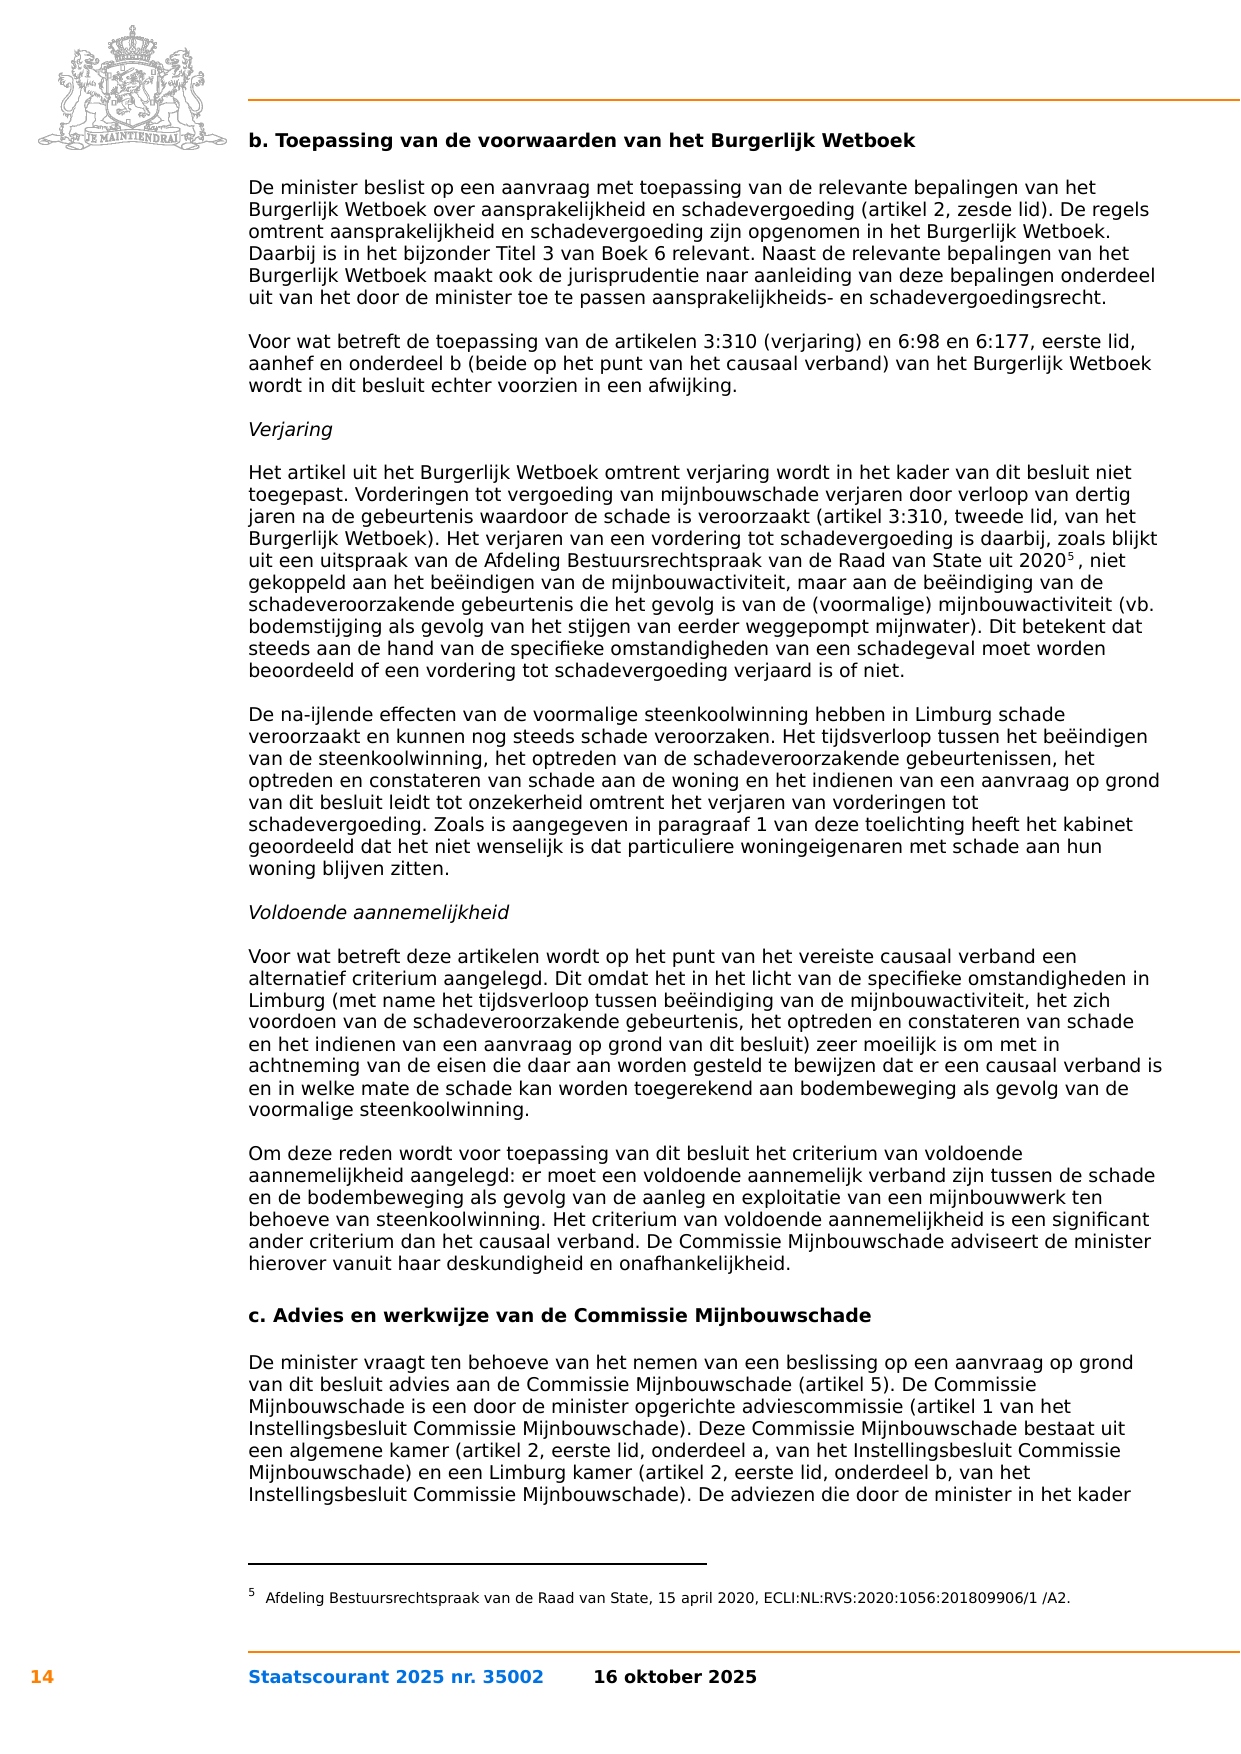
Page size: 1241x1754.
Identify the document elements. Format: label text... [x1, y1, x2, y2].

text Het artikel uit het Burgerlijk Wetboek omtrent verjaring wordt in het kader van dit besluit niet toegepast. Vorderingen tot vergoeding van mijnbouwschade verjaren door verloop van dertig jaren na de gebeurtenis waardoor de schade is veroorzaakt (artikel 3:310, tweede lid, van het Burgerlijk Wetboek). Het verjaren van een vordering tot schadevergoeding is daarbij, zoals blijkt uit een uitspraak van de Afdeling Bestuursrechtspraak van de Raad van State uit 2020, niet gekoppeld aan het beëindigen van de mijnbouwactiviteit, maar aan de beëindiging van de schadeveroorzakende gebeurtenis die het gevolg is van de (voormalige) mijnbouwactiviteit (vb. bodemstijging als gevolg van het stijgen van eerder weggepompt mijnwater). Dit betekent dat steeds aan de hand van de specifieke omstandigheden van een schadegeval moet worden beoordeeld of een vordering tot schadevergoeding verjaard is of niet. [248, 462, 1163, 682]
subtitle Verjaring [248, 418, 1163, 440]
text De minister beslist op een aanvraag met toepassing van de relevante bepalingen van het Burgerlijk Wetboek over aansprakelijkheid en schadevergoeding (artikel 2, zesde lid). De regels omtrent aansprakelijkheid en schadevergoeding zijn opgenomen in het Burgerlijk Wetboek. Daarbij is in het bijzonder Titel 3 van Boek 6 relevant. Naast de relevante bepalingen van het Burgerlijk Wetboek maakt ook de jurisprudentie naar aanleiding van deze bepalingen onderdeel uit van het door de minister toe te passen aansprakelijkheids- en schadevergoedingsrecht. [248, 177, 1163, 309]
text De na-ijlende effecten van de voormalige steenkoolwinning hebben in Limburg schade veroorzaakt en kunnen nog steeds schade veroorzaken. Het tijdsverloop tussen het beëindigen van de steenkoolwinning, het optreden van de schadeveroorzakende gebeurtenissen, het optreden en constateren van schade aan de woning en het indienen van een aanvraag op grond van dit besluit leidt tot onzekerheid omtrent het verjaren van vorderingen tot schadevergoeding. Zoals is aangegeven in paragraaf 1 van deze toelichting heeft het kabinet geoordeeld dat het niet wenselijk is dat particuliere woningeigenaren met schade aan hun woning blijven zitten. [248, 704, 1163, 880]
text Voor wat betreft de toepassing van de artikelen 3:310 (verjaring) en 6:98 en 6:177, eerste lid, aanhef en onderdeel b (beide op het punt van het causaal verband) van het Burgerlijk Wetboek wordt in dit besluit echter voorzien in een afwijking. [248, 331, 1163, 397]
subtitle c. Advies en werkwijze van de Commissie Mijnbouwschade [248, 1305, 1163, 1327]
text Om deze reden wordt voor toepassing van dit besluit het criterium van voldoende aannemelijkheid aangelegd: er moet een voldoende aannemelijk verband zijn tussen de schade en de bodembeweging als gevolg van de aanleg en exploitatie van een mijnbouwwerk ten behoeve van steenkoolwinning. Het criterium van voldoende aannemelijkheid is een significant ander criterium dan het causaal verband. De Commissie Mijnbouwschade adviseert de minister hierover vanuit haar deskundigheid en onafhankelijkheid. [248, 1143, 1163, 1275]
subtitle Voldoende aannemelijkheid [248, 902, 1163, 924]
text Voor wat betreft deze artikelen wordt op het punt van het vereiste causaal verband een alternatief criterium aangelegd. Dit omdat het in het licht van de specifieke omstandigheden in Limburg (met name het tijdsverloop tussen beëindiging van de mijnbouwactiviteit, het zich voordoen van de schadeveroorzakende gebeurtenis, het optreden en constateren van schade en het indienen van een aanvraag op grond van dit besluit) zeer moeilijk is om met in achtneming van de eisen die daar aan worden gesteld te bewijzen dat er een causaal verband is en in welke mate de schade kan worden toegerekend aan bodembeweging als gevolg van de voormalige steenkoolwinning. [248, 946, 1163, 1121]
text De minister vraagt ten behoeve van het nemen van een beslissing op een aanvraag op grond van dit besluit advies aan de Commissie Mijnbouwschade (artikel 5). De Commissie Mijnbouwschade is een door de minister opgerichte adviescommissie (artikel 1 van het Instellingsbesluit Commissie Mijnbouwschade). Deze Commissie Mijnbouwschade bestaat uit een algemene kamer (artikel 2, eerste lid, onderdeel a, van het Instellingsbesluit Commissie Mijnbouwschade) en een Limburg kamer (artikel 2, eerste lid, onderdeel b, van het Instellingsbesluit Commissie Mijnbouwschade). De adviezen die door de minister in het kader [248, 1352, 1163, 1506]
text Afdeling Bestuursrechtspraak van de Raad van State, 15 april 2020, ECLI:NL:RVS:2020:1056:201809906/1 /A2. [248, 1586, 1163, 1608]
subtitle b. Toepassing van de voorwaarden van het Burgerlijk Wetboek [248, 130, 1163, 152]
picture [38, 25, 227, 150]
